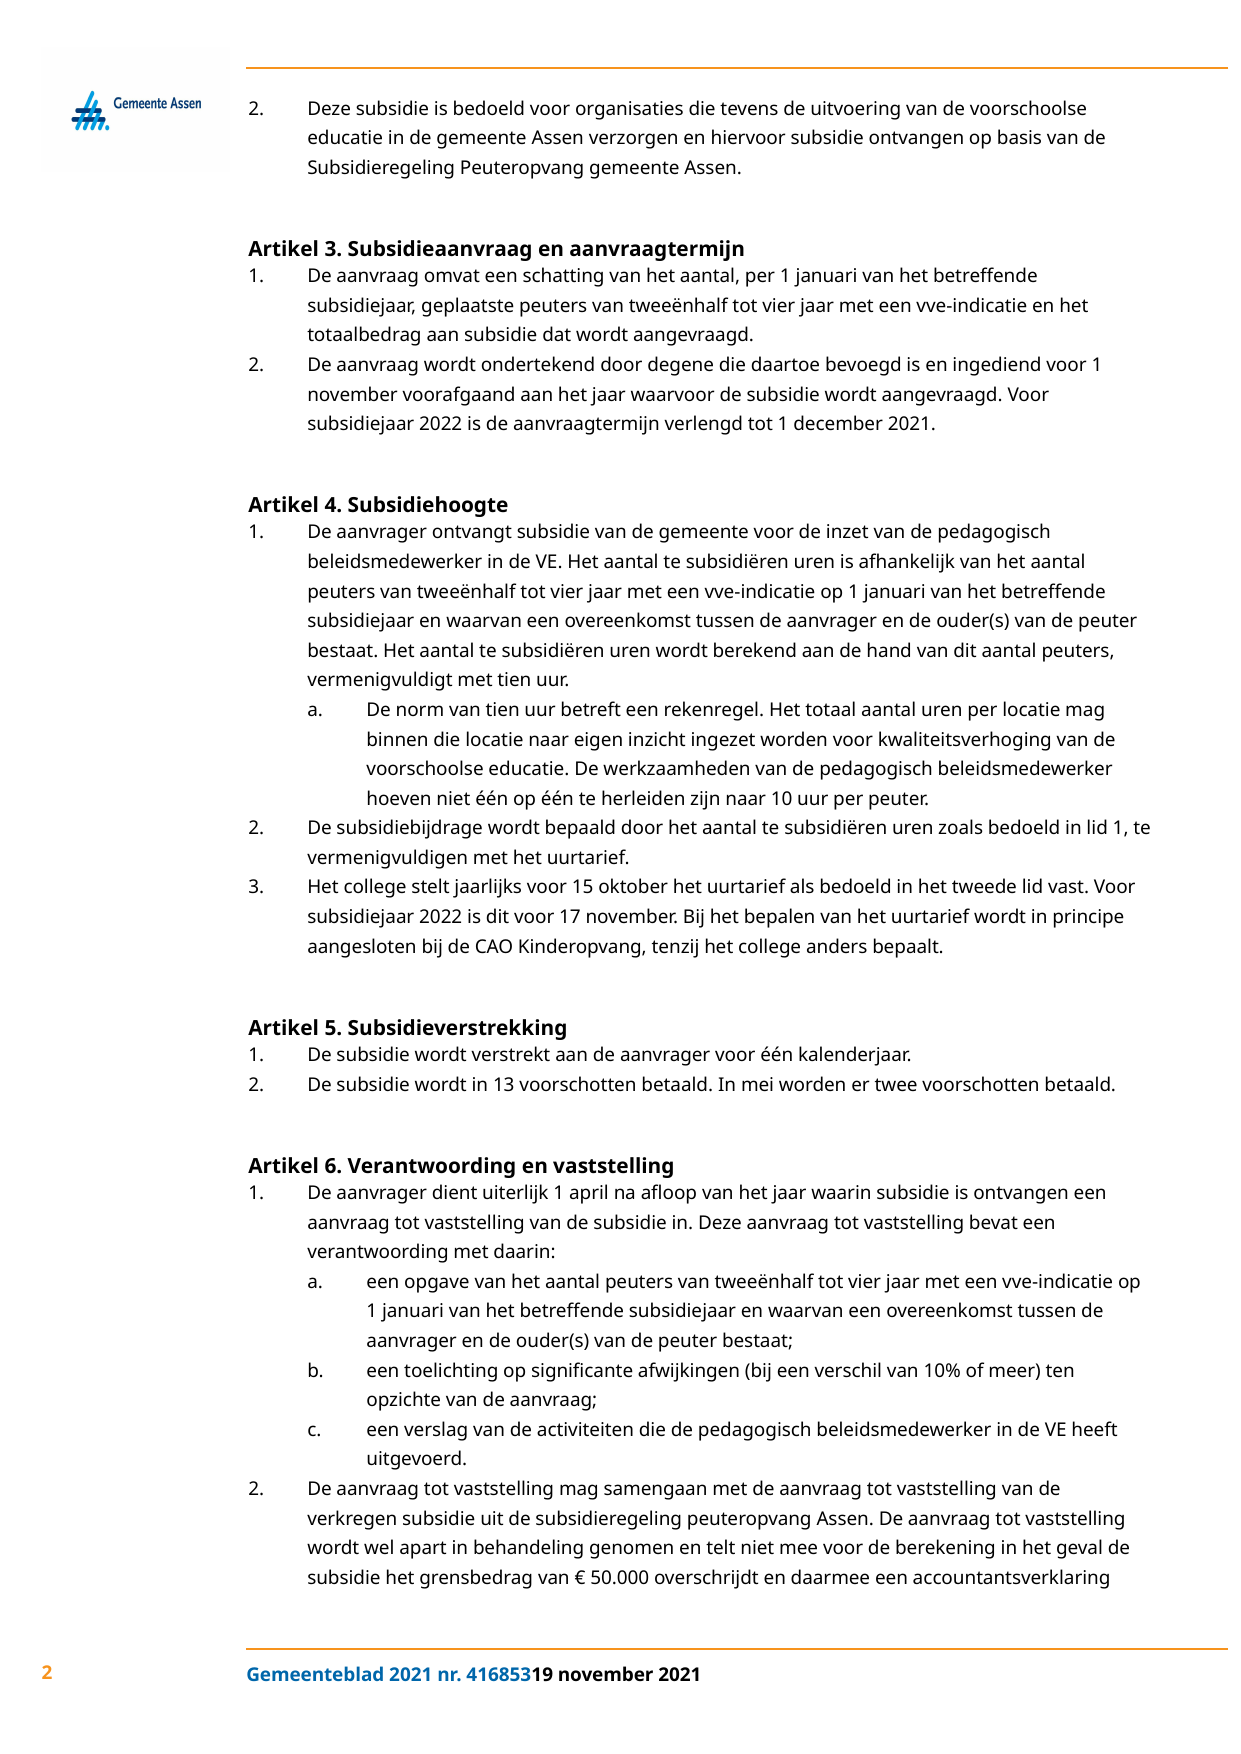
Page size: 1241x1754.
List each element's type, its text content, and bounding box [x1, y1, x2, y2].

list De aanvraag wordt ondertekend door degene die daartoe bevoegd is en ingediend voor 1 november voorafgaand aan het jaar waarvoor de subsidie wordt aangevraagd. Voor subsidiejaar 2022 is de aanvraagtermijn verlengd tot 1 december 2021. [248, 351, 1152, 436]
list De subsidie wordt verstrekt aan de aanvrager voor één kalenderjaar. [248, 1041, 1152, 1067]
list De aanvraag tot vaststelling mag samengaan met de aanvraag tot vaststelling van de verkregen subsidie uit de subsidieregeling peuteropvang Assen. De aanvraag tot vaststelling wordt wel apart in behandeling genomen en telt niet mee voor de berekening in het geval de subsidie het grensbedrag van € 50.000 overschrijdt en daarmee een accountantsverklaring [248, 1475, 1152, 1590]
list De aanvraag omvat een schatting van het aantal, per 1 januari van het betreffende subsidiejaar, geplaatste peuters van tweeënhalf tot vier jaar met een vve-indicatie en het totaalbedrag aan subsidie dat wordt aangevraagd. [248, 262, 1152, 347]
text Artikel 3. Subsidieaanvraag en aanvraagtermijn [248, 234, 1152, 262]
list De aanvrager dient uiterlijk 1 april na afloop van het jaar waarin subsidie is ontvangen een aanvraag tot vaststelling van de subsidie in. Deze aanvraag tot vaststelling bevat een verantwoording met daarin: [248, 1179, 1152, 1264]
list Deze subsidie is bedoeld voor organisaties die tevens de uitvoering van de voorschoolse educatie in de gemeente Assen verzorgen en hiervoor subsidie ontvangen op basis van de Subsidieregeling Peuteropvang gemeente Assen. [248, 95, 1152, 180]
list De norm van tien uur betreft een rekenregel. Het totaal aantal uren per locatie mag binnen die locatie naar eigen inzicht ingezet worden voor kwaliteitsverhoging van de voorschoolse educatie. De werkzaamheden van de pedagogisch beleidsmedewerker hoeven niet één op één te herleiden zijn naar 10 uur per peuter. [307, 696, 1152, 811]
list een opgave van het aantal peuters van tweeënhalf tot vier jaar met een vve-indicatie op 1 januari van het betreffende subsidiejaar en waarvan een overeenkomst tussen de aanvrager en de ouder(s) van de peuter bestaat; [307, 1268, 1152, 1353]
list De subsidiebijdrage wordt bepaald door het aantal te subsidiëren uren zoals bedoeld in lid 1, te vermenigvuldigen met het uurtarief. [248, 814, 1152, 870]
list een toelichting op significante afwijkingen (bij een verschil van 10% of meer) ten opzichte van de aanvraag; [307, 1357, 1152, 1412]
picture [41, 47, 231, 172]
text Artikel 4. Subsidiehoogte [248, 490, 1152, 519]
list Het college stelt jaarlijks voor 15 oktober het uurtarief als bedoeld in het tweede lid vast. Voor subsidiejaar 2022 is dit voor 17 november. Bij het bepalen van het uurtarief wordt in principe aangesloten bij de CAO Kinderopvang, tenzij het college anders bepaalt. [248, 874, 1152, 959]
text Artikel 5. Subsidieverstrekking [248, 1013, 1152, 1041]
list De aanvrager ontvangt subsidie van de gemeente voor de inzet van de pedagogisch beleidsmedewerker in de VE. Het aantal te subsidiëren uren is afhankelijk van het aantal peuters van tweeënhalf tot vier jaar met een vve-indicatie op 1 januari van het betreffende subsidiejaar en waarvan een overeenkomst tussen de aanvrager en de ouder(s) van de peuter bestaat. Het aantal te subsidiëren uren wordt berekend aan de hand van dit aantal peuters, vermenigvuldigt met tien uur. [248, 519, 1152, 692]
list De subsidie wordt in 13 voorschotten betaald. In mei worden er twee voorschotten betaald. [248, 1071, 1152, 1097]
list een verslag van de activiteiten die de pedagogisch beleidsmedewerker in de VE heeft uitgevoerd. [307, 1416, 1152, 1471]
text Artikel 6. Verantwoording en vaststelling [248, 1151, 1152, 1179]
